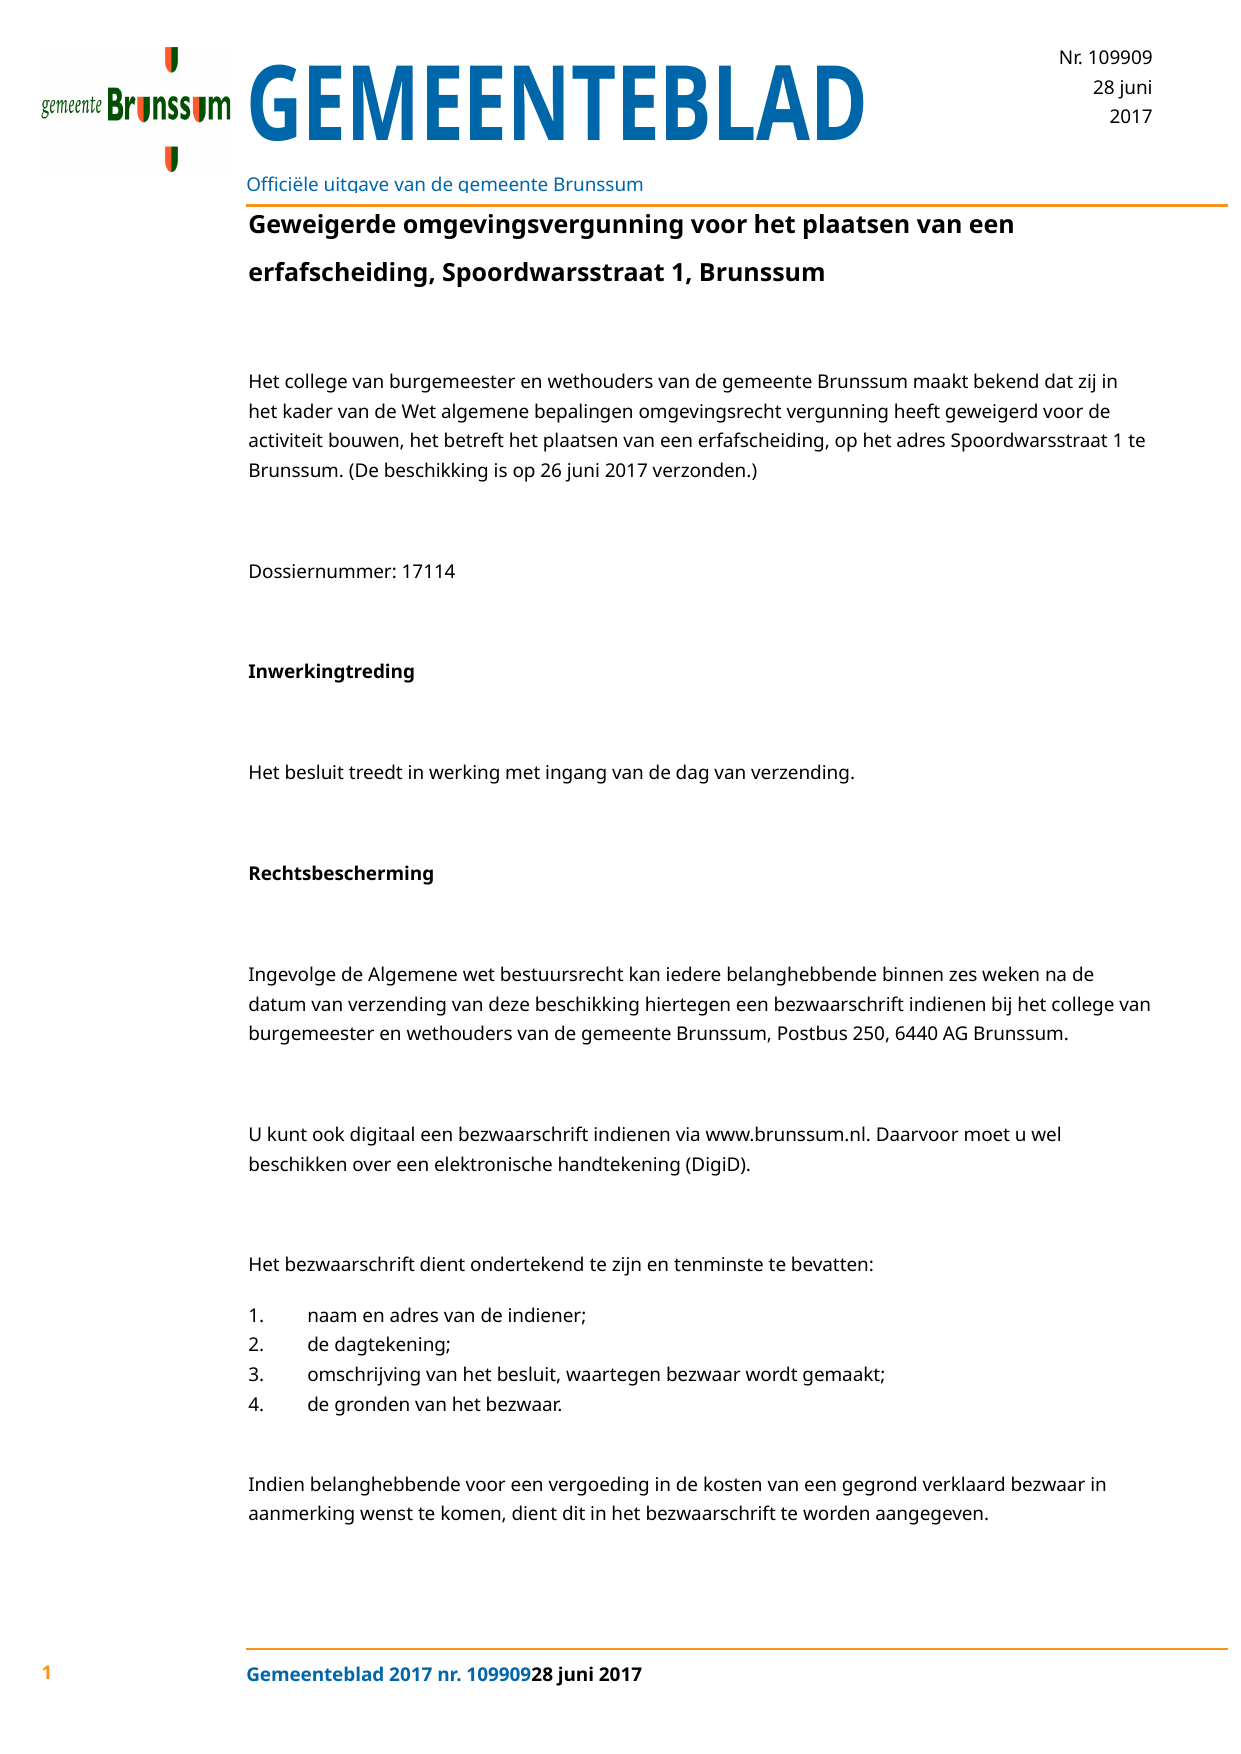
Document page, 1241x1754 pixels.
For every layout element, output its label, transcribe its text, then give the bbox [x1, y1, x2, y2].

list omschrijving van het besluit, waartegen bezwaar wordt gemaakt; [248, 1361, 1152, 1387]
text Rechtsbescherming [248, 860, 1152, 886]
text Indien belanghebbende voor een vergoeding in de kosten van een gegrond verklaard bezwaar in aanmerking wenst te komen, dient dit in het bezwaarschrift te worden aangegeven. [248, 1471, 1152, 1526]
text Inwerkingtreding [248, 659, 1152, 684]
text U kunt ook digitaal een bezwaarschrift indienen via www.brunssum.nl. Daarvoor moet u wel beschikken over een elektronische handtekening (DigiD). [248, 1121, 1152, 1177]
text Het besluit treedt in werking met ingang van de dag van verzending. [248, 759, 1152, 785]
list de gronden van het bezwaar. [248, 1391, 1152, 1417]
text Het college van burgemeester en wethouders van de gemeente Brunssum maakt bekend dat zij in het kader van de Wet algemene bepalingen omgevingsrecht vergunning heeft geweigerd voor de activiteit bouwen, het betreft het plaatsen van een erfafscheiding, op het adres Spoordwarsstraat 1 te Brunssum. (De beschikking is op 26 juni 2017 verzonden.) [248, 368, 1152, 483]
text Ingevolge de Algemene wet bestuursrecht kan iedere belanghebbende binnen zes weken na de datum van verzending van deze beschikking hiertegen een bezwaarschrift indienen bij het college van burgemeester en wethouders van de gemeente Brunssum, Postbus 250, 6440 AG Brunssum. [248, 961, 1152, 1046]
text Het bezwaarschrift dient ondertekend te zijn en tenminste te bevatten: [248, 1252, 1152, 1277]
list naam en adres van de indiener; [248, 1302, 1152, 1328]
text Geweigerde omgevingsvergunning voor het plaatsen van een erfafscheiding, Spoordwarsstraat 1, Brunssum [248, 207, 1152, 288]
text Dossiernummer: 17114 [248, 558, 1152, 584]
picture [41, 47, 231, 172]
list de dagtekening; [248, 1332, 1152, 1357]
